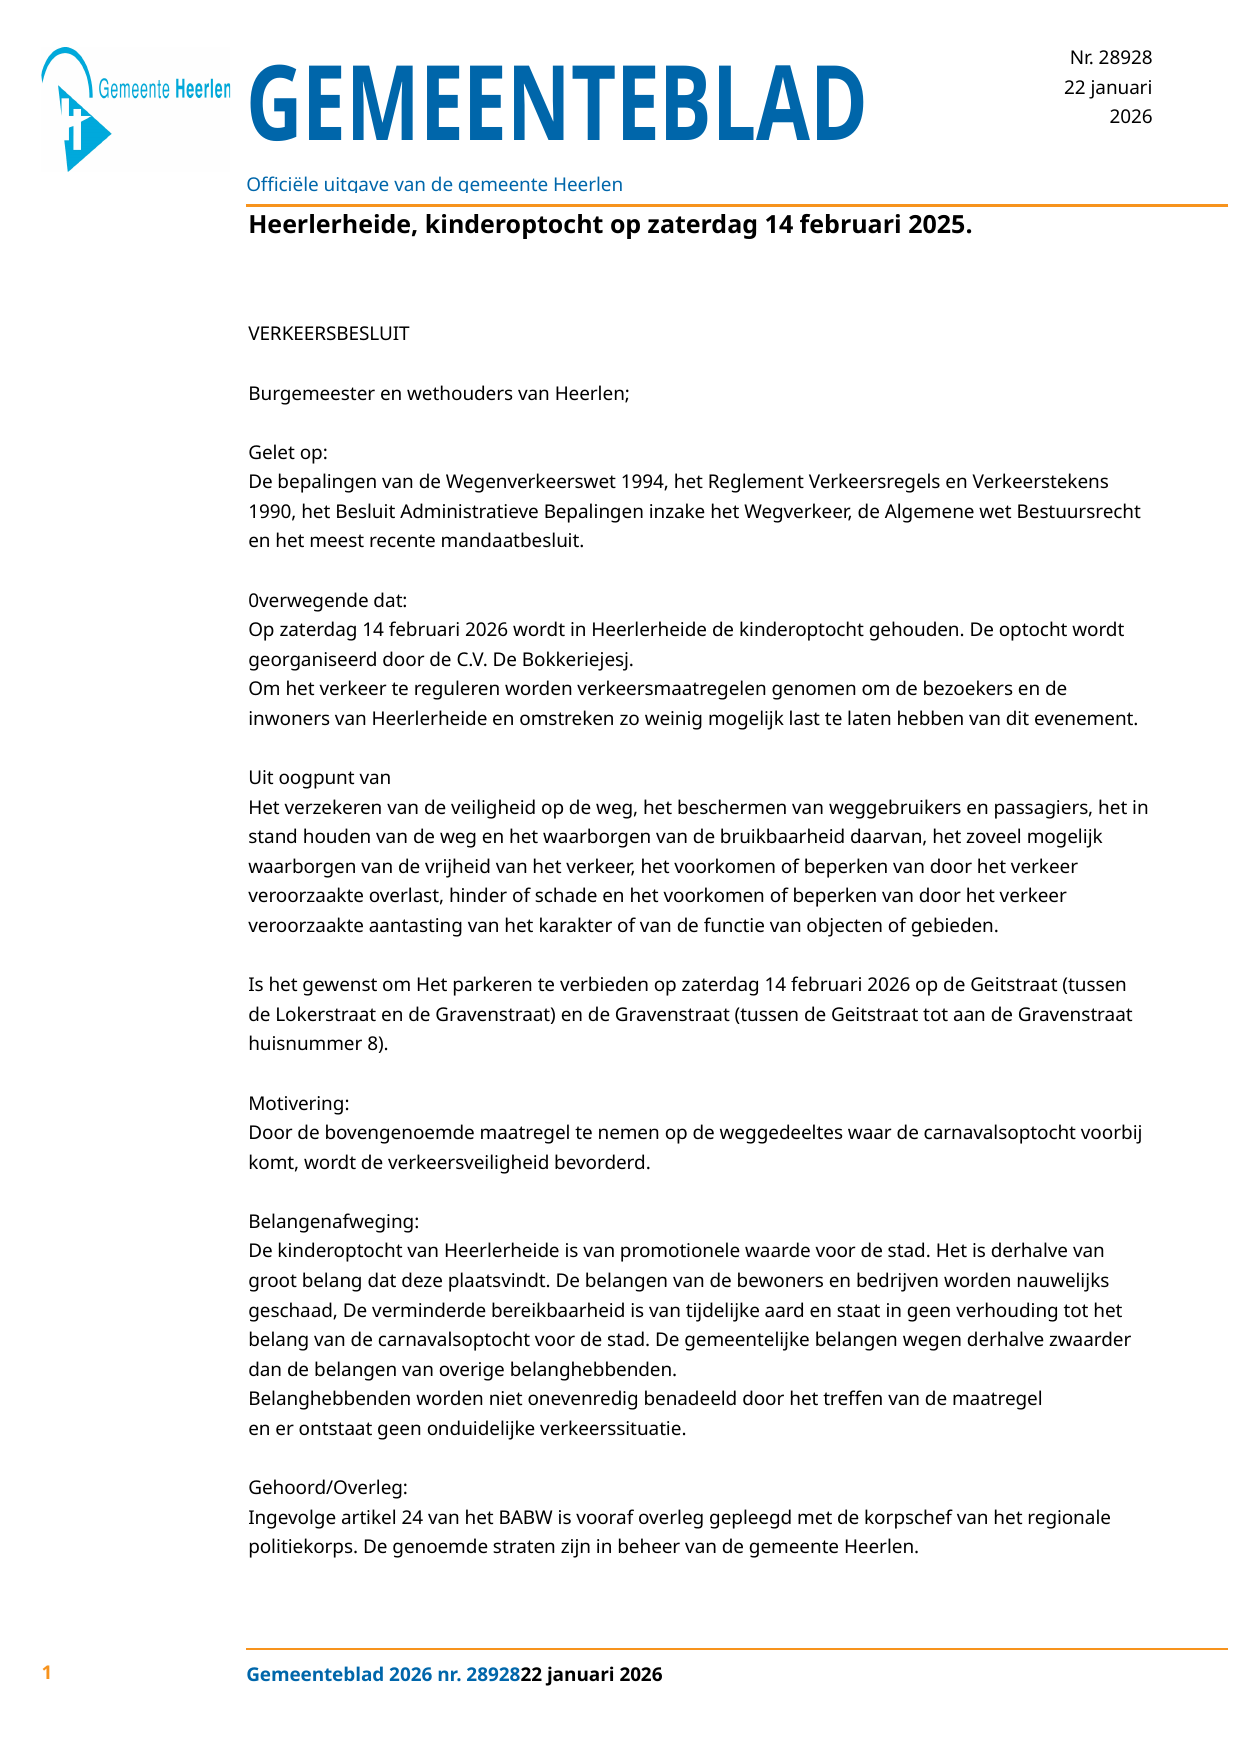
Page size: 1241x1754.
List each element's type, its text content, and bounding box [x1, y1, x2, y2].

text Door de bovengenoemde maatregel te nemen op de weggedeeltes waar de carnavalsoptocht voorbij komt, wordt de verkeersveiligheid bevorderd. [248, 1119, 1152, 1175]
text Belangenafweging: [248, 1208, 1152, 1234]
text Ingevolge artikel 24 van het BABW is vooraf overleg gepleegd met de korpschef van het regionale politiekorps. De genoemde straten zijn in beheer van de gemeente Heerlen. [248, 1504, 1152, 1559]
text Op zaterdag 14 februari 2026 wordt in Heerlerheide de kinderoptocht gehouden. De optocht wordt georganiseerd door de C.V. De Bokkeriejesj. [248, 616, 1152, 672]
text Heerlerheide, kinderoptocht op zaterdag 14 februari 2025. [248, 207, 1152, 241]
picture [41, 47, 231, 172]
text Belanghebbenden worden niet onevenredig benadeeld door het treffen van de maatregel [248, 1386, 1152, 1411]
text De bepalingen van de Wegenverkeerswet 1994, het Reglement Verkeersregels en Verkeerstekens 1990, het Besluit Administratieve Bepalingen inzake het Wegverkeer, de Algemene wet Bestuursrecht en het meest recente mandaatbesluit. [248, 468, 1152, 553]
text 0verwegende dat: [248, 587, 1152, 613]
text Motivering: [248, 1090, 1152, 1116]
text De kinderoptocht van Heerlerheide is van promotionele waarde voor de stad. Het is derhalve van groot belang dat deze plaatsvindt. De belangen van de bewoners en bedrijven worden nauwelijks geschaad, De verminderde bereikbaarheid is van tijdelijke aard en staat in geen verhouding tot het belang van de carnavalsoptocht voor de stad. De gemeentelijke belangen wegen derhalve zwaarder dan de belangen van overige belanghebbenden. [248, 1238, 1152, 1382]
text Gehoord/Overleg: [248, 1474, 1152, 1500]
text Uit oogpunt van [248, 764, 1152, 790]
text en er ontstaat geen onduidelijke verkeerssituatie. [248, 1415, 1152, 1441]
text Is het gewenst om Het parkeren te verbieden op zaterdag 14 februari 2026 op de Geitstraat (tussen de Lokerstraat en de Gravenstraat) en de Gravenstraat (tussen de Geitstraat tot aan de Gravenstraat huisnummer 8). [248, 971, 1152, 1056]
text Burgemeester en wethouders van Heerlen; [248, 380, 1152, 406]
picture [41, 47, 59, 70]
text Het verzekeren van de veiligheid op de weg, het beschermen van weggebruikers en passagiers, het in stand houden van de weg en het waarborgen van de bruikbaarheid daarvan, het zoveel mogelijk waarborgen van de vrijheid van het verkeer, het voorkomen of beperken van door het verkeer veroorzaakte overlast, hinder of schade en het voorkomen of beperken van door het verkeer veroorzaakte aantasting van het karakter of van de functie van objecten of gebieden. [248, 794, 1152, 938]
text Gelet op: [248, 439, 1152, 465]
text Om het verkeer te reguleren worden verkeersmaatregelen genomen om de bezoekers en de inwoners van Heerlerheide en omstreken zo weinig mogelijk last te laten hebben van dit evenement. [248, 676, 1152, 731]
text VERKEERSBESLUIT [248, 321, 1152, 346]
